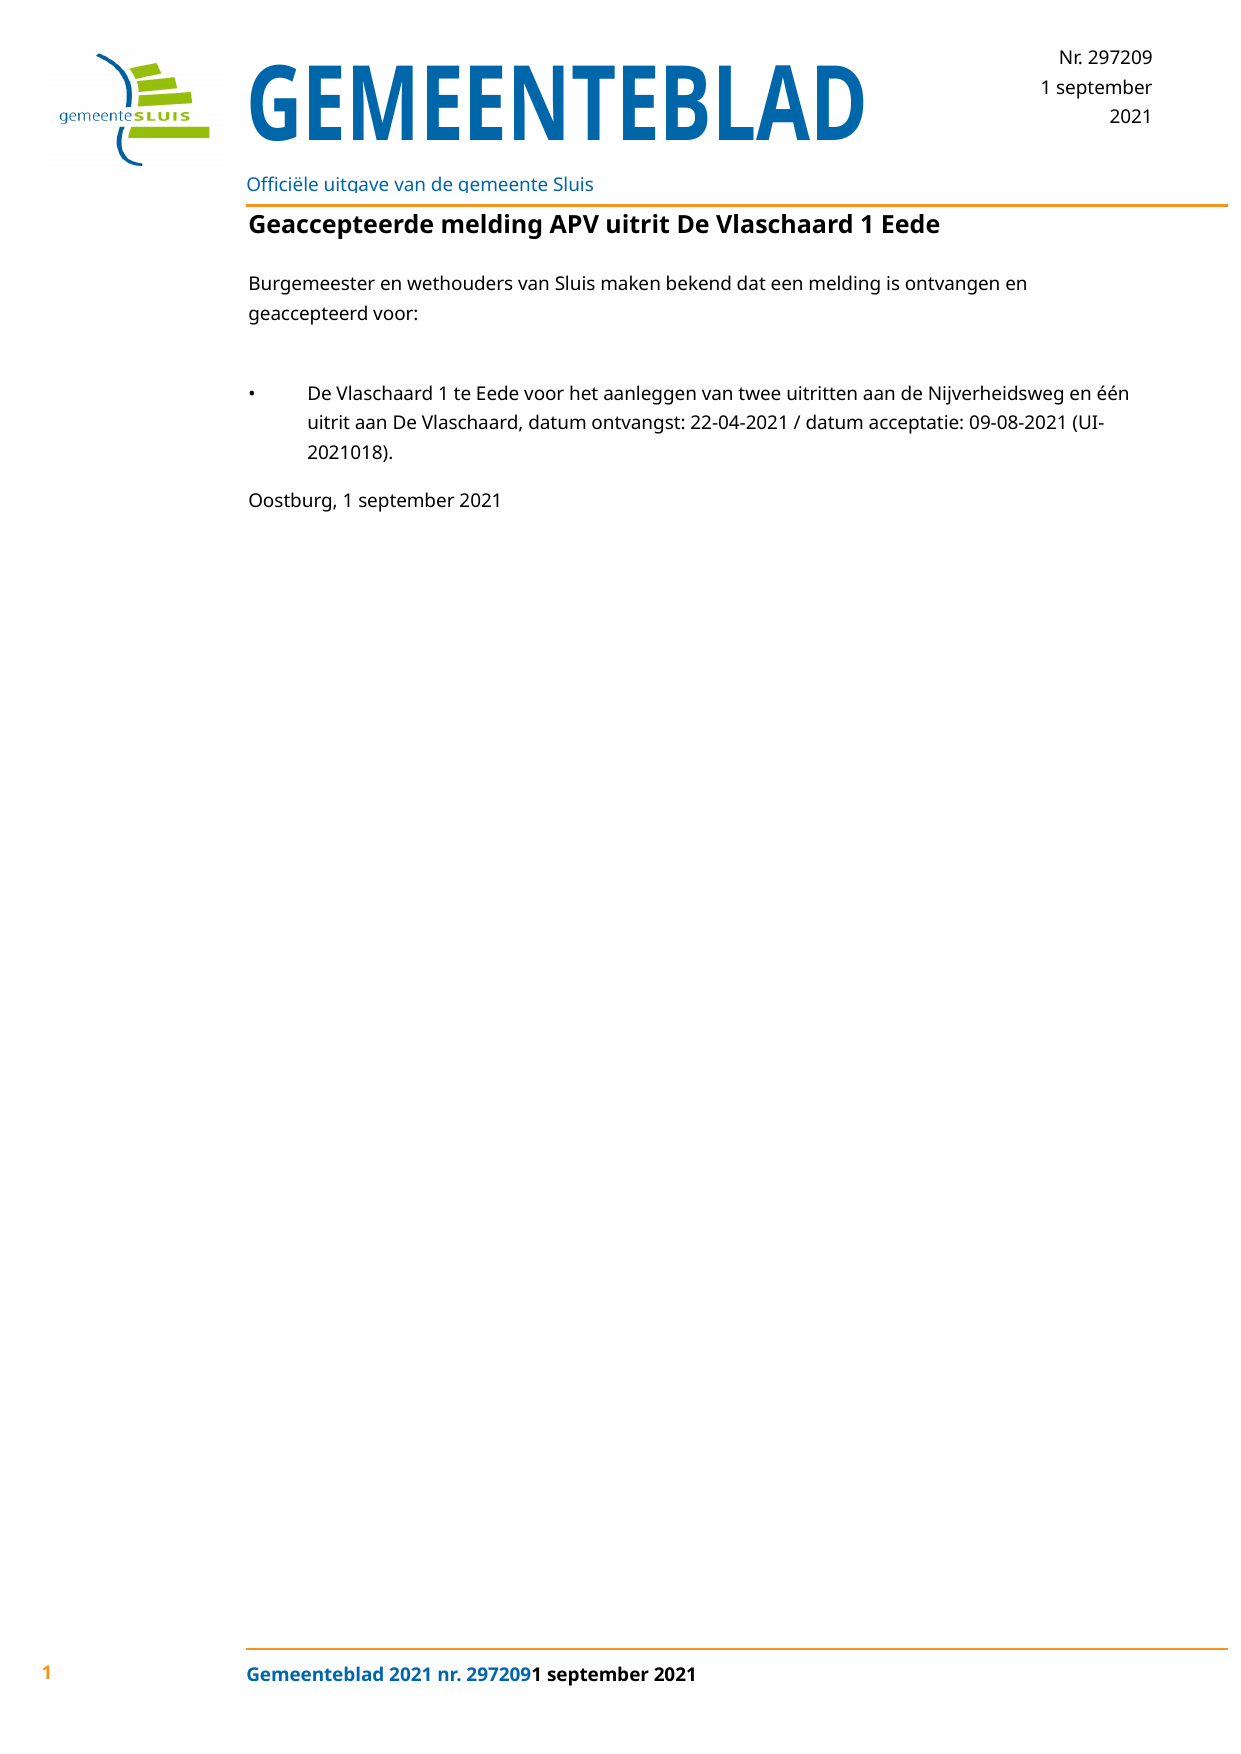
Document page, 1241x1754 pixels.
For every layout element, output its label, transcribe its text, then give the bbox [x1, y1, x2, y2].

list De Vlaschaard 1 te Eede voor het aanleggen van twee uitritten aan de Nijverheidsweg en één uitrit aan De Vlaschaard, datum ontvangst: 22-04-2021 / datum acceptatie: 09-08-2021 (UI-2021018). [248, 380, 1152, 465]
text Geaccepteerde melding APV uitrit De Vlaschaard 1 Eede [248, 207, 1152, 241]
picture [41, 47, 231, 172]
text Oostburg, 1 september 2021 [248, 487, 1152, 513]
text Burgemeester en wethouders van Sluis maken bekend dat een melding is ontvangen en geaccepteerd voor: [248, 270, 1152, 326]
